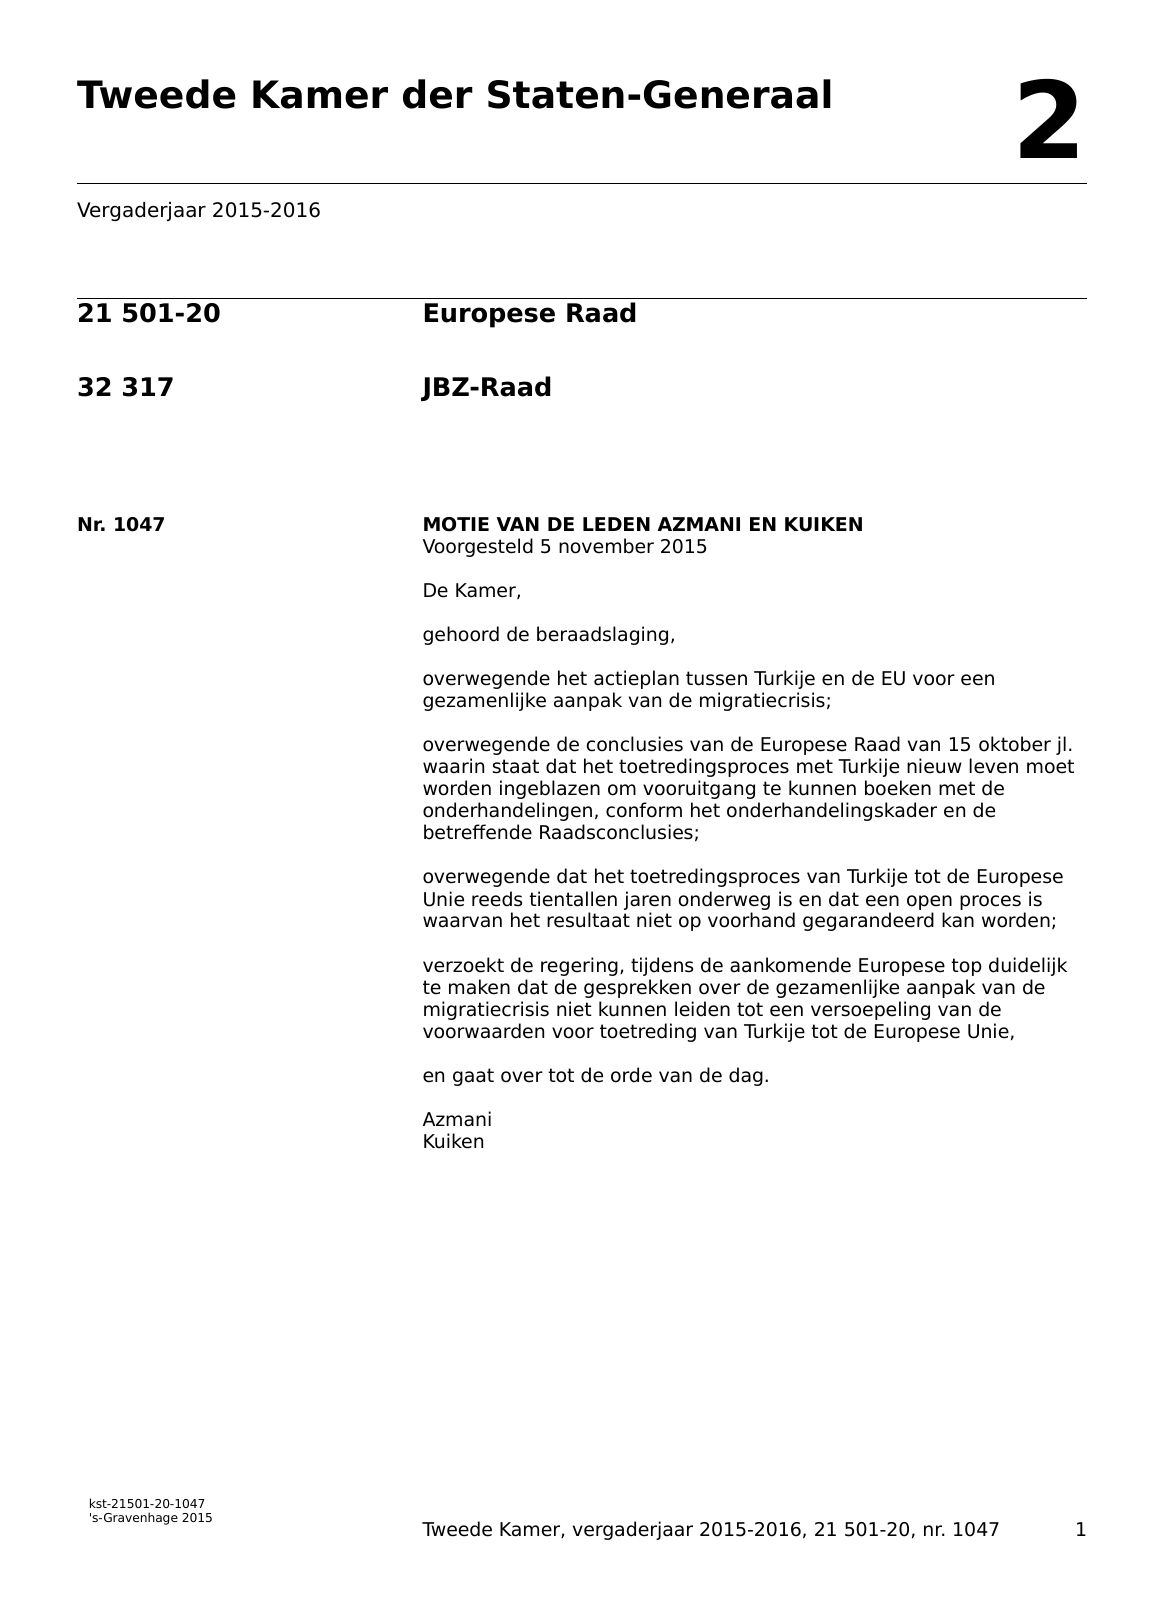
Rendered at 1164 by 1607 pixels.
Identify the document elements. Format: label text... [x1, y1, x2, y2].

text kst-21501-20-1047 [88, 1497, 323, 1511]
text gehoord de beraadslaging, [422, 624, 1087, 646]
table_header 2 [886, 59, 1087, 183]
table_cell Vergaderjaar 2015-2016 [77, 184, 1087, 298]
text Voorgesteld 5 november 2015 [422, 536, 1087, 558]
text 's-Gravenhage 2015 [88, 1511, 323, 1525]
subtitle Nr. 1047 MOTIE VAN DE LEDEN AZMANI EN KUIKEN [77, 514, 1087, 536]
text overwegende dat het toetredingsproces van Turkije tot de Europese Unie reeds tientallen jaren onderweg is en dat een open proces is waarvan het resultaat niet op voorhand gegarandeerd kan worden; [422, 866, 1087, 932]
text verzoekt de regering, tijdens de aankomende Europese top duidelijk te maken dat de gesprekken over de gezamenlijke aanpak van de migratiecrisis niet kunnen leiden tot een versoepeling van de voorwaarden voor toetreding van Turkije tot de Europese Unie, [422, 954, 1087, 1042]
table_header Tweede Kamer der Staten-Generaal [77, 59, 886, 183]
text De Kamer, [422, 580, 1087, 602]
text Azmani [422, 1109, 1087, 1131]
text en gaat over tot de orde van de dag. [422, 1065, 1087, 1087]
text overwegende de conclusies van de Europese Raad van 15 oktober jl. waarin staat dat het toetredingsproces met Turkije nieuw leven moet worden ingeblazen om vooruitgang te kunnen boeken met de onderhandelingen, conform het onderhandelingskader en de betreffende Raadsconclusies; [422, 734, 1087, 844]
text Kuiken [422, 1131, 1087, 1153]
text overwegende het actieplan tussen Turkije en de EU voor een gezamenlijke aanpak van de migratiecrisis; [422, 668, 1087, 712]
subtitle 21 501-20 Europese Raad [77, 299, 1087, 329]
subtitle 32 317 JBZ-Raad [77, 373, 1087, 403]
